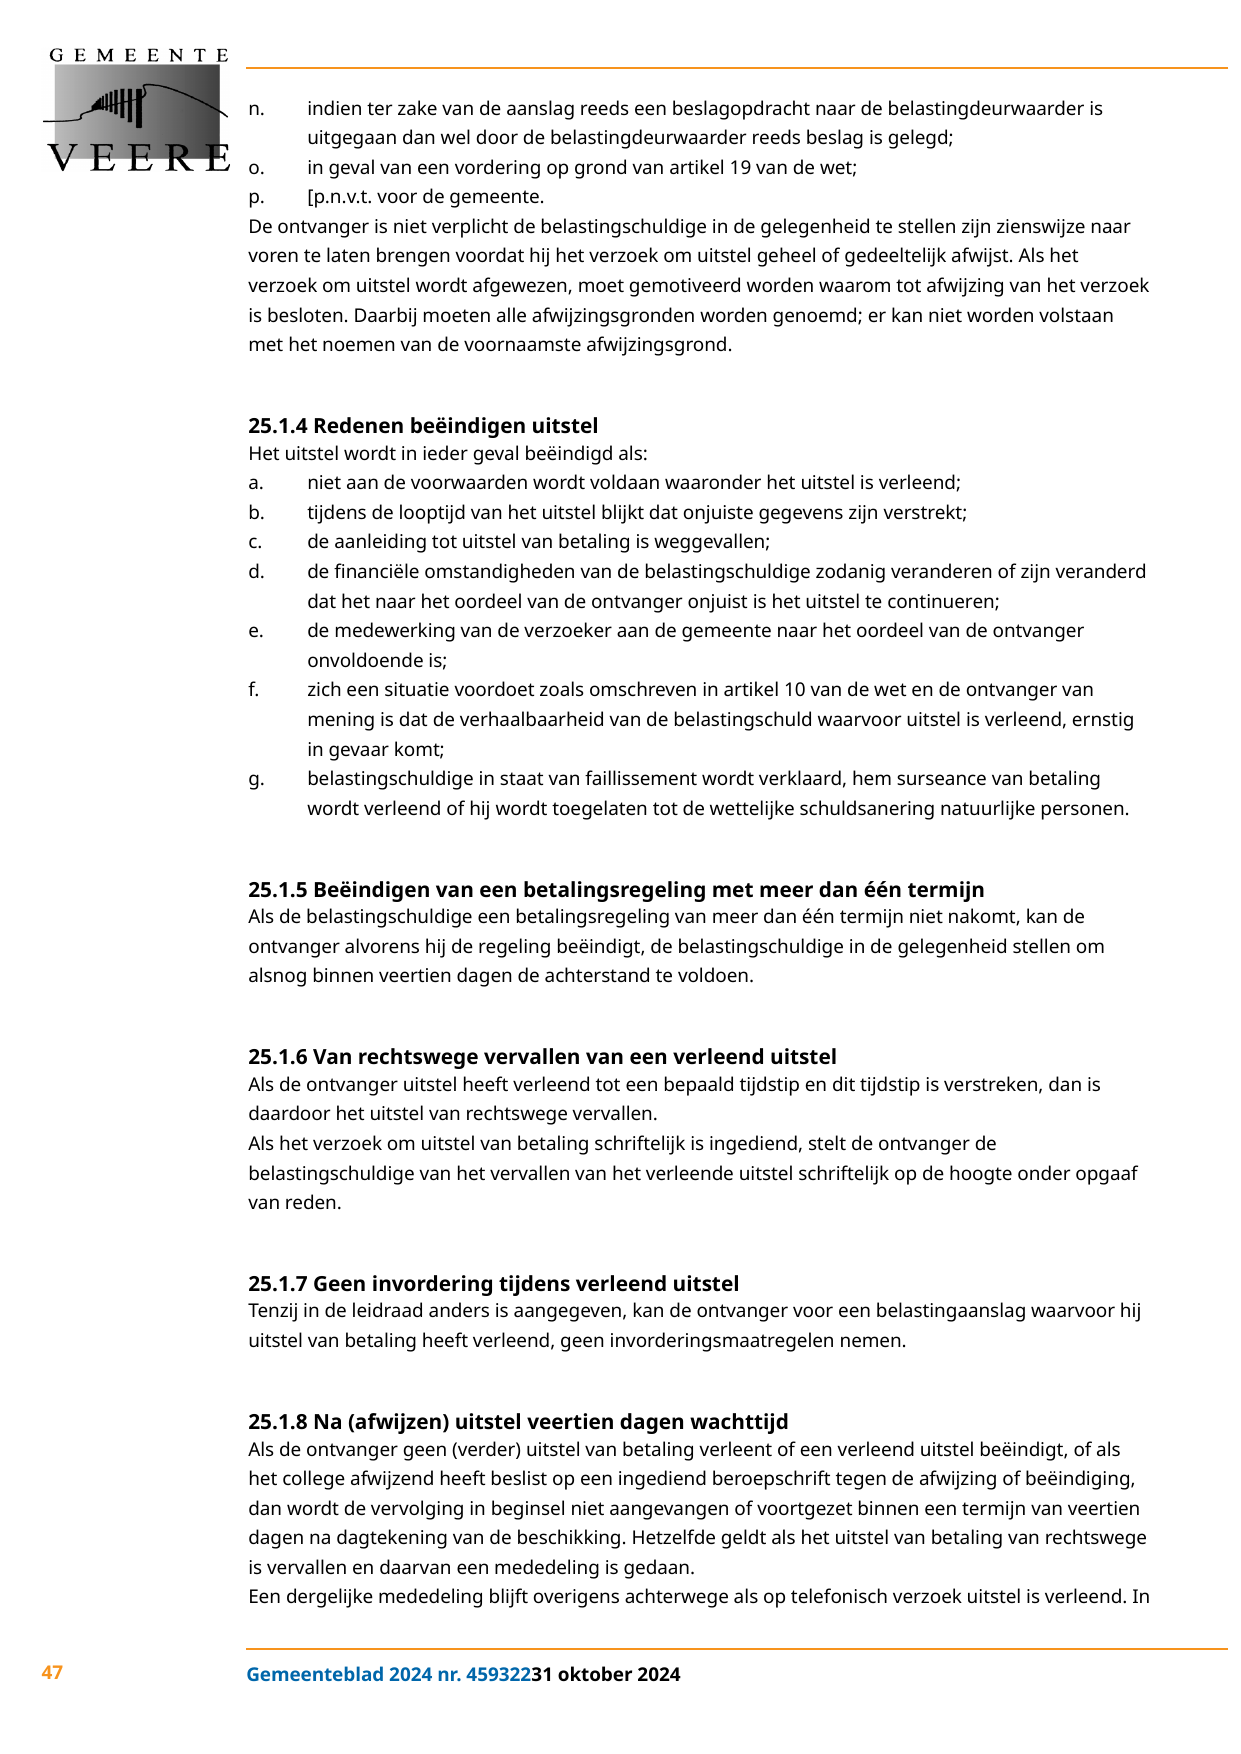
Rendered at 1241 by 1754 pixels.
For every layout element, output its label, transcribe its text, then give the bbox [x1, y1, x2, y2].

list de aanleiding tot uitstel van betaling is weggevallen; [248, 529, 1152, 554]
list indien ter zake van de aanslag reeds een beslagopdracht naar de belastingdeurwaarder is uitgegaan dan wel door de belastingdeurwaarder reeds beslag is gelegd; [248, 95, 1152, 150]
list zich een situatie voordoet zoals omschreven in artikel 10 van de wet en de ontvanger van mening is dat de verhaalbaarheid van de belastingschuld waarvoor uitstel is verleend, ernstig in gevaar komt; [248, 677, 1152, 761]
list niet aan de voorwaarden wordt voldaan waaronder het uitstel is verleend; [248, 469, 1152, 495]
list de medewerking van de verzoeker aan de gemeente naar het oordeel van de ontvanger onvoldoende is; [248, 617, 1152, 673]
text Een dergelijke mededeling blijft overigens achterwege als op telefonisch verzoek uitstel is verleend. In [248, 1584, 1152, 1609]
text Als de ontvanger uitstel heeft verleend tot een bepaald tijdstip en dit tijdstip is verstreken, dan is daardoor het uitstel van rechtswege vervallen. [248, 1071, 1152, 1126]
text Als de ontvanger geen (verder) uitstel van betaling verleent of een verleend uitstel beëindigt, of als het college afwijzend heeft beslist op een ingediend beroepschrift tegen de afwijzing of beëindiging, dan wordt de vervolging in beginsel niet aangevangen of voortgezet binnen een termijn van veertien dagen na dagtekening van de beschikking. Hetzelfde geldt als het uitstel van betaling van rechtswege is vervallen en daarvan een mededeling is gedaan. [248, 1436, 1152, 1580]
text 25.1.6 Van rechtswege vervallen van een verleend uitstel [248, 1042, 1152, 1071]
text Als het verzoek om uitstel van betaling schriftelijk is ingediend, stelt de ontvanger de belastingschuldige van het vervallen van het verleende uitstel schriftelijk op de hoogte onder opgaaf van reden. [248, 1130, 1152, 1215]
text De ontvanger is niet verplicht de belastingschuldige in de gelegenheid te stellen zijn zienswijze naar voren te laten brengen voordat hij het verzoek om uitstel geheel of gedeeltelijk afwijst. Als het verzoek om uitstel wordt afgewezen, moet gemotiveerd worden waarom tot afwijzing van het verzoek is besloten. Daarbij moeten alle afwijzingsgronden worden genoemd; er kan niet worden volstaan met het noemen van de voornaamste afwijzingsgrond. [248, 213, 1152, 357]
list in geval van een vordering op grond van artikel 19 van de wet; [248, 154, 1152, 180]
text 25.1.4 Redenen beëindigen uitstel [248, 411, 1152, 440]
list belastingschuldige in staat van faillissement wordt verklaard, hem surseance van betaling wordt verleend of hij wordt toegelaten tot de wettelijke schuldsanering natuurlijke personen. [248, 765, 1152, 821]
list de financiële omstandigheden van de belastingschuldige zodanig veranderen of zijn veranderd dat het naar het oordeel van de ontvanger onjuist is het uitstel te continueren; [248, 558, 1152, 613]
text 25.1.8 Na (afwijzen) uitstel veertien dagen wachttijd [248, 1407, 1152, 1436]
list tijdens de looptijd van het uitstel blijkt dat onjuiste gegevens zijn verstrekt; [248, 499, 1152, 525]
picture [41, 47, 231, 172]
text Tenzij in de leidraad anders is aangegeven, kan de ontvanger voor een belastingaanslag waarvoor hij uitstel van betaling heeft verleend, geen invorderingsmaatregelen nemen. [248, 1298, 1152, 1353]
text Als de belastingschuldige een betalingsregeling van meer dan één termijn niet nakomt, kan de ontvanger alvorens hij de regeling beëindigt, de belastingschuldige in de gelegenheid stellen om alsnog binnen veertien dagen de achterstand te voldoen. [248, 903, 1152, 988]
text 25.1.5 Beëindigen van een betalingsregeling met meer dan één termijn [248, 875, 1152, 903]
list [p.n.v.t. voor de gemeente. [248, 183, 1152, 209]
text 25.1.7 Geen invordering tijdens verleend uitstel [248, 1269, 1152, 1298]
text Het uitstel wordt in ieder geval beëindigd als: [248, 440, 1152, 466]
